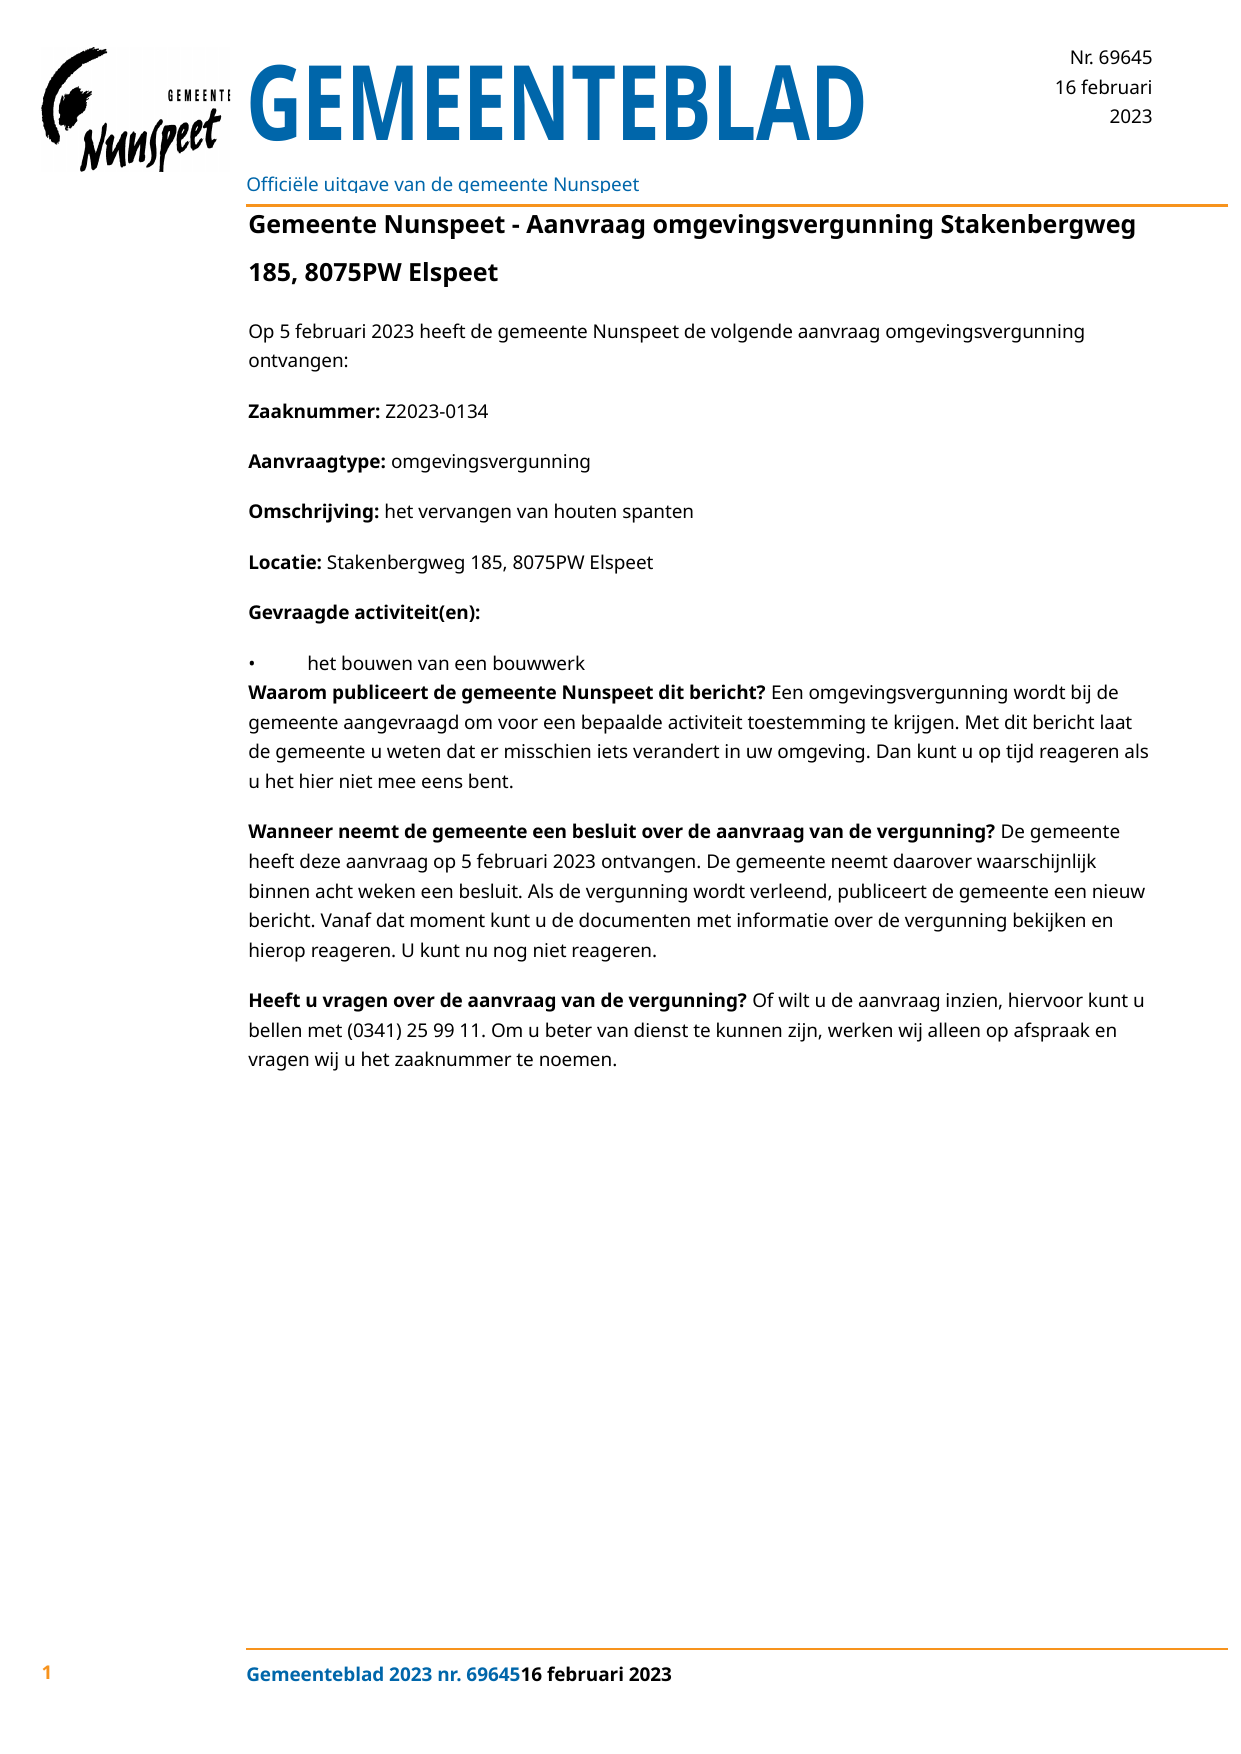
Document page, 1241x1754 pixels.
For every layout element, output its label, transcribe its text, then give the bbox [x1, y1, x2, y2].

text Op 5 februari 2023 heeft de gemeente Nunspeet de volgende aanvraag omgevingsvergunning ontvangen: [248, 318, 1152, 373]
text Zaaknummer: Z2023-0134 [248, 398, 1152, 424]
text Gemeente Nunspeet - Aanvraag omgevingsvergunning Stakenbergweg 185, 8075PW Elspeet [248, 207, 1152, 288]
picture [41, 47, 231, 172]
text Aanvraagtype: omgevingsvergunning [248, 448, 1152, 474]
text Omschrijving: het vervangen van houten spanten [248, 499, 1152, 524]
text Locatie: Stakenbergweg 185, 8075PW Elspeet [248, 549, 1152, 575]
text Heeft u vragen over de aanvraag van de vergunning? Of wilt u de aanvraag inzien, hiervoor kunt u bellen met (0341) 25 99 11. Om u beter van dienst te kunnen zijn, werken wij alleen op afspraak en vragen wij u het zaaknummer te noemen. [248, 987, 1152, 1072]
text Waarom publiceert de gemeente Nunspeet dit bericht? Een omgevingsvergunning wordt bij de gemeente aangevraagd om voor een bepaalde activiteit toestemming te krijgen. Met dit bericht laat de gemeente u weten dat er misschien iets verandert in uw omgeving. Dan kunt u op tijd reageren als u het hier niet mee eens bent. [248, 679, 1152, 794]
list het bouwen van een bouwwerk [248, 650, 1152, 676]
text Gevraagde activiteit(en): [248, 599, 1152, 625]
text Wanneer neemt de gemeente een besluit over de aanvraag van de vergunning? De gemeente heeft deze aanvraag op 5 februari 2023 ontvangen. De gemeente neemt daarover waarschijnlijk binnen acht weken een besluit. Als de vergunning wordt verleend, publiceert de gemeente een nieuw bericht. Vanaf dat moment kunt u de documenten met informatie over de vergunning bekijken en hierop reageren. U kunt nu nog niet reageren. [248, 819, 1152, 963]
